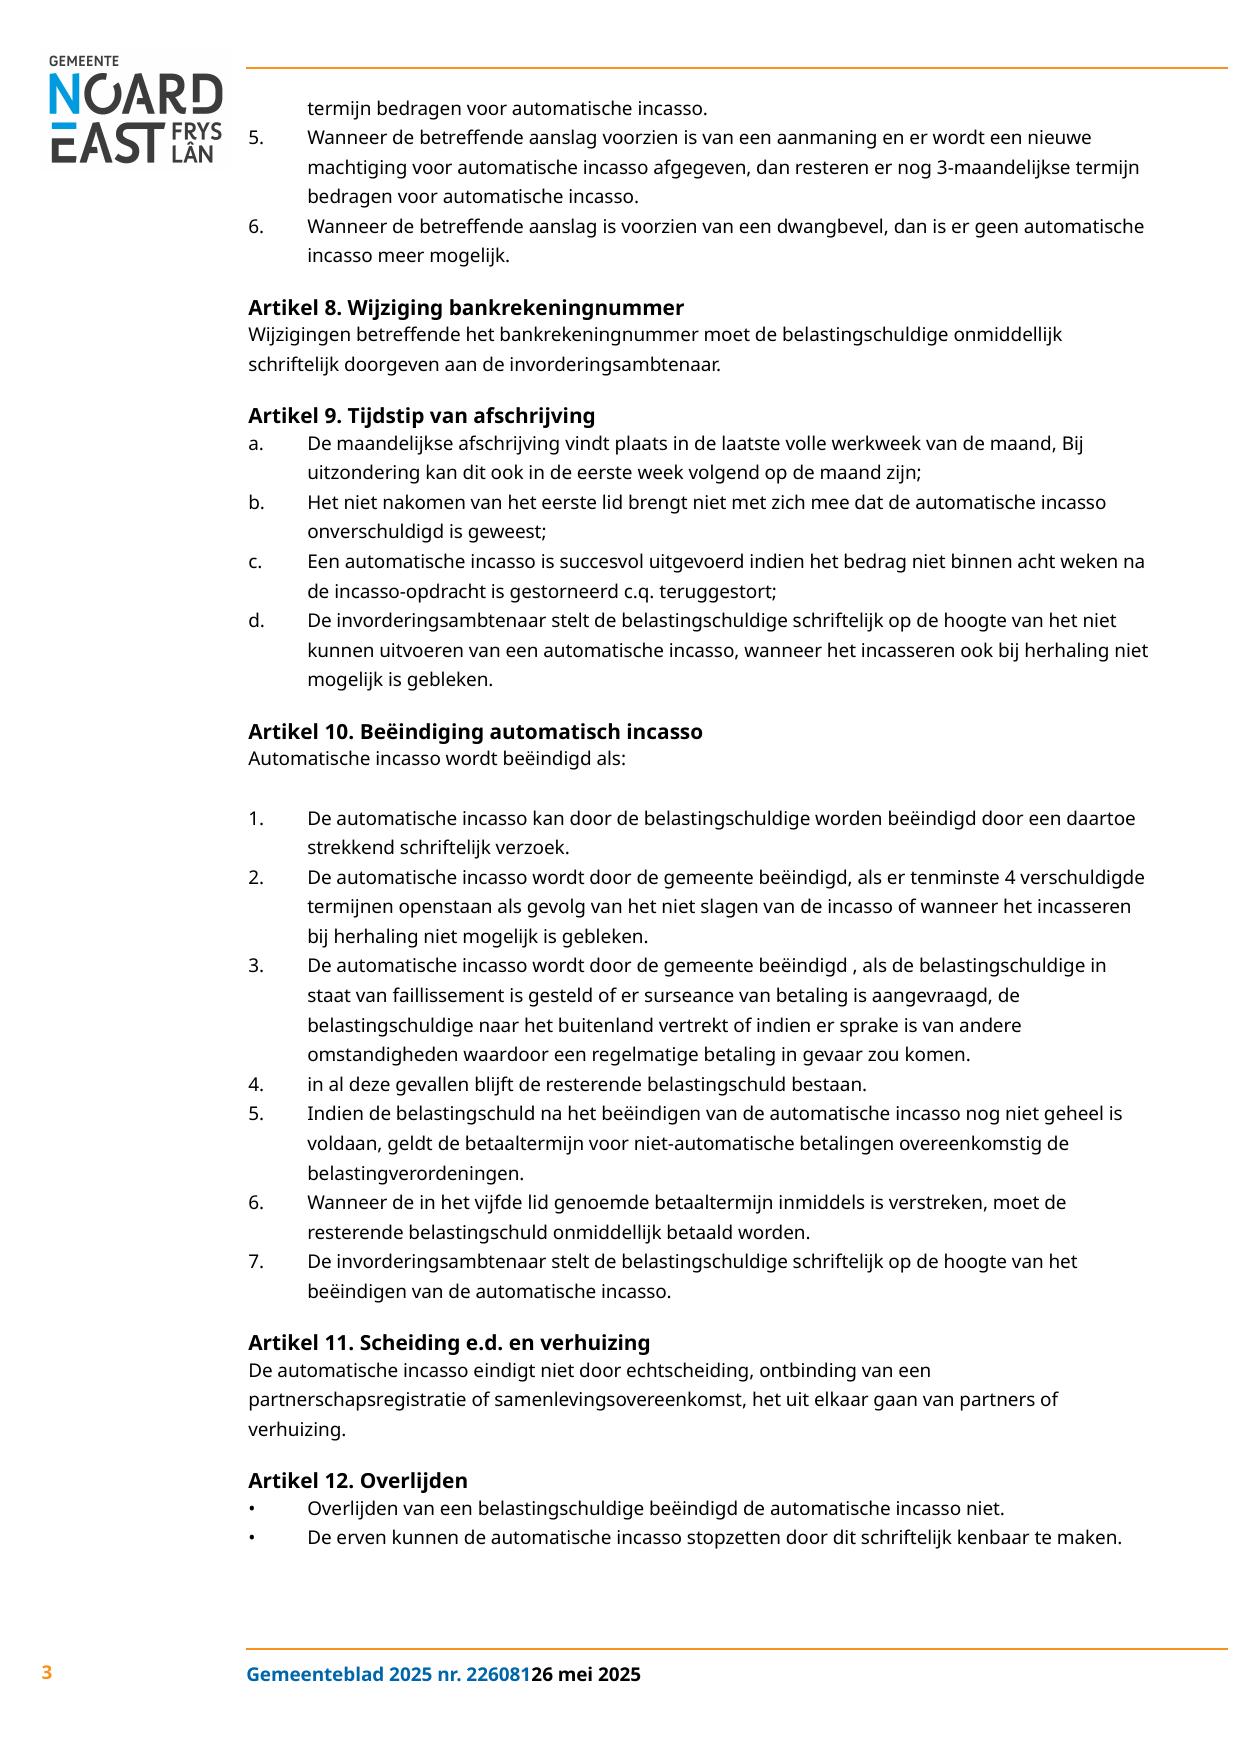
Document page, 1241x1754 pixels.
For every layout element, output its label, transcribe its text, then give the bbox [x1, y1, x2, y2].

list Het niet nakomen van het eerste lid brengt niet met zich mee dat de automatische incasso onverschuldigd is geweest; [248, 489, 1152, 544]
list De invorderingsambtenaar stelt de belastingschuldige schriftelijk op de hoogte van het beëindigen van de automatische incasso. [248, 1248, 1152, 1304]
list De automatische incasso kan door de belastingschuldige worden beëindigd door een daartoe strekkend schriftelijk verzoek. [248, 805, 1152, 860]
list Wanneer de in het vijfde lid genoemde betaaltermijn inmiddels is verstreken, moet de resterende belastingschuld onmiddellijk betaald worden. [248, 1189, 1152, 1244]
list Wanneer de betreffende aanslag is voorzien van een dwangbevel, dan is er geen automatische incasso meer mogelijk. [248, 213, 1152, 268]
text Artikel 8. Wijziging bankrekeningnummer [248, 293, 1152, 322]
list De maandelijkse afschrijving vindt plaats in de laatste volle werkweek van de maand, Bij uitzondering kan dit ook in de eerste week volgend op de maand zijn; [248, 430, 1152, 485]
list De invorderingsambtenaar stelt de belastingschuldige schriftelijk op de hoogte van het niet kunnen uitvoeren van een automatische incasso, wanneer het incasseren ook bij herhaling niet mogelijk is gebleken. [248, 607, 1152, 692]
text Wijzigingen betreffende het bankrekeningnummer moet de belastingschuldige onmiddellijk schriftelijk doorgeven aan de invorderingsambtenaar. [248, 322, 1152, 377]
list Indien de belastingschuld na het beëindigen van de automatische incasso nog niet geheel is voldaan, geldt de betaaltermijn voor niet-automatische betalingen overeenkomstig de belastingverordeningen. [248, 1101, 1152, 1185]
list Overlijden van een belastingschuldige beëindigd de automatische incasso niet. [248, 1495, 1152, 1521]
text Artikel 12. Overlijden [248, 1466, 1152, 1495]
text Artikel 11. Scheiding e.d. en verhuizing [248, 1328, 1152, 1357]
text Automatische incasso wordt beëindigd als: [248, 746, 1152, 771]
list in al deze gevallen blijft de resterende belastingschuld bestaan. [248, 1071, 1152, 1097]
text Artikel 10. Beëindiging automatisch incasso [248, 717, 1152, 746]
list De erven kunnen de automatische incasso stopzetten door dit schriftelijk kenbaar te maken. [248, 1524, 1152, 1550]
text Artikel 9. Tijdstip van afschrijving [248, 402, 1152, 430]
text De automatische incasso eindigt niet door echtscheiding, ontbinding van een partnerschapsregistratie of samenlevingsovereenkomst, het uit elkaar gaan van partners of verhuizing. [248, 1357, 1152, 1442]
list Wanneer de betreffende aanslag voorzien is van een aanmaning en er wordt een nieuwe machtiging voor automatische incasso afgegeven, dan resteren er nog 3-maandelijkse termijn bedragen voor automatische incasso. [248, 124, 1152, 209]
list De automatische incasso wordt door de gemeente beëindigd , als de belastingschuldige in staat van faillissement is gesteld of er surseance van betaling is aangevraagd, de belastingschuldige naar het buitenland vertrekt of indien er sprake is van andere omstandigheden waardoor een regelmatige betaling in gevaar zou komen. [248, 953, 1152, 1067]
picture [41, 47, 231, 172]
list Een automatische incasso is succesvol uitgevoerd indien het bedrag niet binnen acht weken na de incasso-opdracht is gestorneerd c.q. teruggestort; [248, 548, 1152, 604]
list De automatische incasso wordt door de gemeente beëindigd, als er tenminste 4 verschuldigde termijnen openstaan als gevolg van het niet slagen van de incasso of wanneer het incasseren bij herhaling niet mogelijk is gebleken. [248, 864, 1152, 949]
list termijn bedragen voor automatische incasso. [248, 95, 1152, 121]
